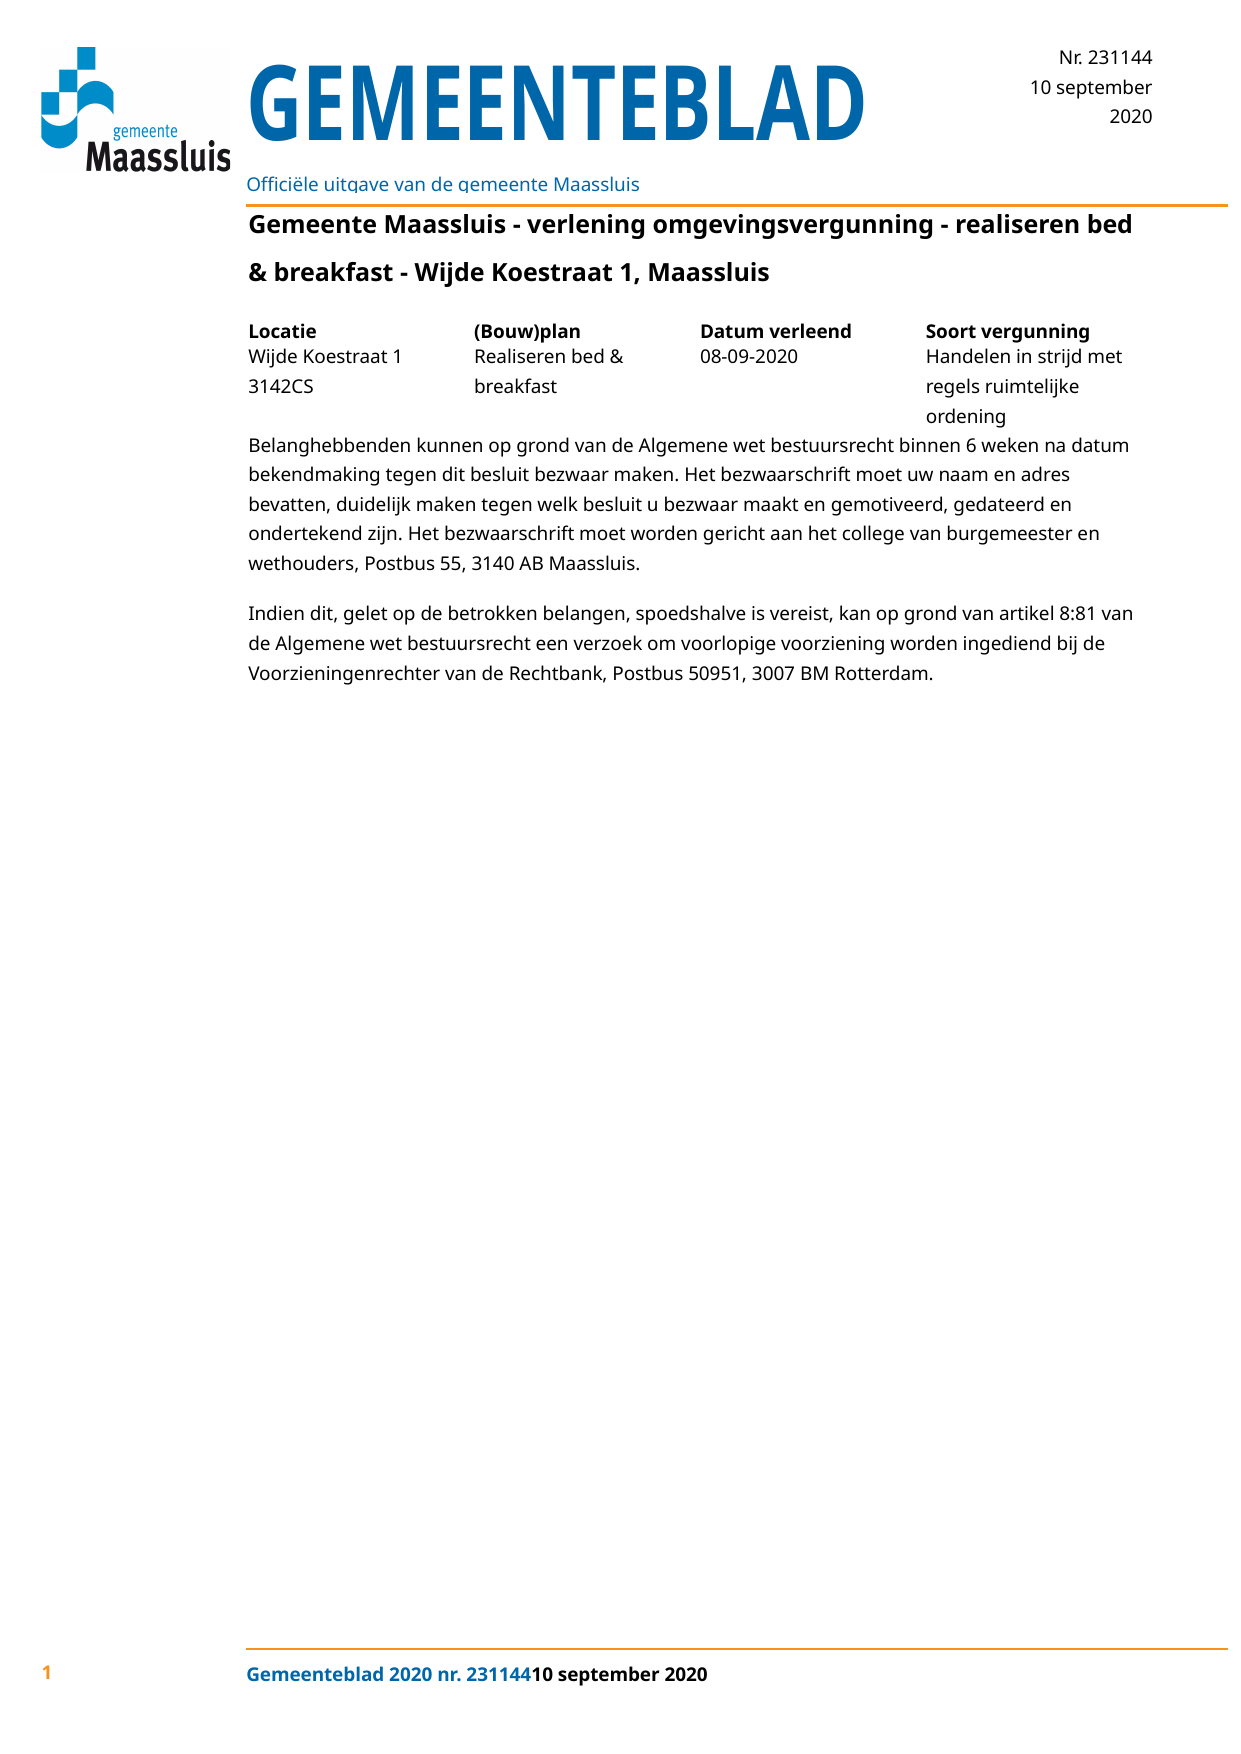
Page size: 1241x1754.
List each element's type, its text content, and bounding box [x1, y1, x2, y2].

table_cell 08-09-2020 [700, 344, 926, 429]
picture [41, 47, 77, 92]
text Gemeente Maassluis - verlening omgevingsvergunning - realiseren bed & breakfast - Wijde Koestraat 1, Maassluis [248, 207, 1152, 288]
table_cell Handelen in strijd met regels ruimtelijke ordening [926, 344, 1152, 429]
table_cell Wijde Koestraat 1 3142CS [248, 344, 474, 429]
picture [41, 47, 231, 172]
table_header Datum verleend [700, 318, 926, 344]
text Indien dit, gelet op de betrokken belangen, spoedshalve is vereist, kan op grond van artikel 8:81 van de Algemene wet bestuursrecht een verzoek om voorlopige voorziening worden ingediend bij de Voorzieningenrechter van de Rechtbank, Postbus 50951, 3007 BM Rotterdam. [248, 601, 1152, 686]
table_header (Bouw)plan [474, 318, 700, 344]
table_header Soort vergunning [926, 318, 1152, 344]
table_cell Realiseren bed & breakfast [474, 344, 700, 429]
table_header Locatie [248, 318, 474, 344]
text Belanghebbenden kunnen op grond van de Algemene wet bestuursrecht binnen 6 weken na datum bekendmaking tegen dit besluit bezwaar maken. Het bezwaarschrift moet uw naam en adres bevatten, duidelijk maken tegen welk besluit u bezwaar maakt en gemotiveerd, gedateerd en ondertekend zijn. Het bezwaarschrift moet worden gericht aan het college van burgemeester en wethouders, Postbus 55, 3140 AB Maassluis. [248, 432, 1152, 576]
